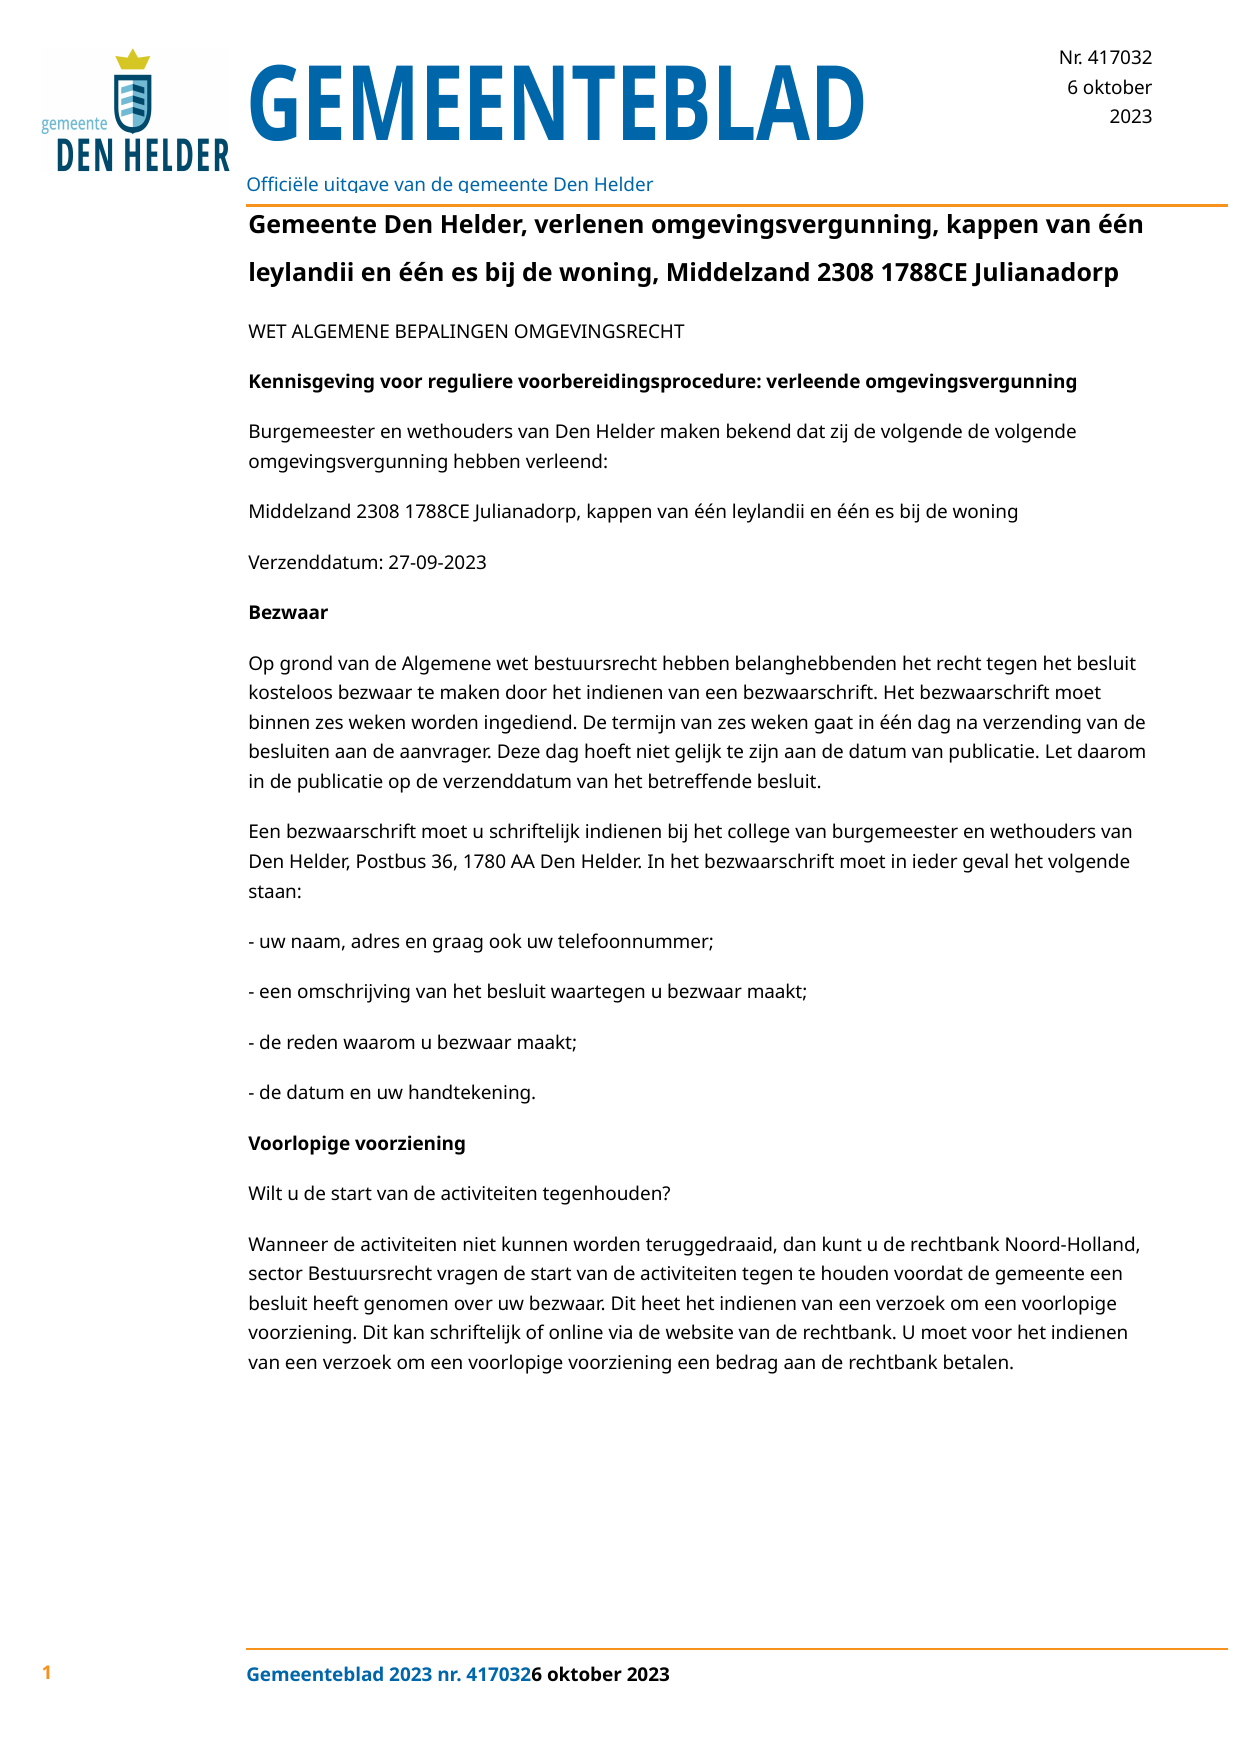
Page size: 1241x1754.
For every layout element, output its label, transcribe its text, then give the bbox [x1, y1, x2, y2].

text Gemeente Den Helder, verlenen omgevingsvergunning, kappen van één leylandii en één es bij de woning, Middelzand 2308 1788CE Julianadorp [248, 207, 1152, 288]
picture [100, 154, 106, 172]
picture [41, 47, 231, 172]
text - een omschrijving van het besluit waartegen u bezwaar maakt; [248, 979, 1152, 1004]
text Bezwaar [248, 599, 1152, 625]
text Een bezwaarschrift moet u schriftelijk indienen bij het college van burgemeester en wethouders van Den Helder, Postbus 36, 1780 AA Den Helder. In het bezwaarschrift moet in ieder geval het volgende staan: [248, 819, 1152, 904]
text - de reden waarom u bezwaar maakt; [248, 1029, 1152, 1055]
text Middelzand 2308 1788CE Julianadorp, kappen van één leylandii en één es bij de woning [248, 499, 1152, 524]
picture [63, 144, 68, 165]
picture [130, 157, 135, 172]
text - uw naam, adres en graag ook uw telefoonnummer; [248, 928, 1152, 954]
text Wilt u de start van de activiteiten tegenhouden? [248, 1180, 1152, 1206]
text - de datum en uw handtekening. [248, 1079, 1152, 1105]
text WET ALGEMENE BEPALINGEN OMGEVINGSRECHT [248, 318, 1152, 344]
picture [182, 144, 187, 165]
text Op grond van de Algemene wet bestuursrecht hebben belanghebbenden het recht tegen het besluit kosteloos bezwaar te maken door het indienen van een bezwaarschrift. Het bezwaarschrift moet binnen zes weken worden ingediend. De termijn van zes weken gaat in één dag na verzending van de besluiten aan de aanvrager. Deze dag hoeft niet gelijk te zijn aan de datum van publicatie. Let daarom in de publicatie op de verzenddatum van het betreffende besluit. [248, 650, 1152, 794]
text Wanneer de activiteiten niet kunnen worden teruggedraaid, dan kunt u de rechtbank Noord-Holland, sector Bestuursrecht vragen de start van de activiteiten tegen te houden voordat de gemeente een besluit heeft genomen over uw bezwaar. Dit heet het indienen van een verzoek om een voorlopige voorziening. Dit kan schriftelijk of online via de website van de rechtbank. U moet voor het indienen van een verzoek om een voorlopige voorziening een bedrag aan de rechtbank betalen. [248, 1231, 1152, 1375]
text Verzenddatum: 27-09-2023 [248, 549, 1152, 575]
text Voorlopige voorziening [248, 1130, 1152, 1156]
picture [220, 160, 224, 172]
text Burgemeester en wethouders van Den Helder maken bekend dat zij de volgende de volgende omgevingsvergunning hebben verleend: [248, 419, 1152, 474]
text Kennisgeving voor reguliere voorbereidingsprocedure: verleende omgevingsvergunning [248, 368, 1152, 394]
